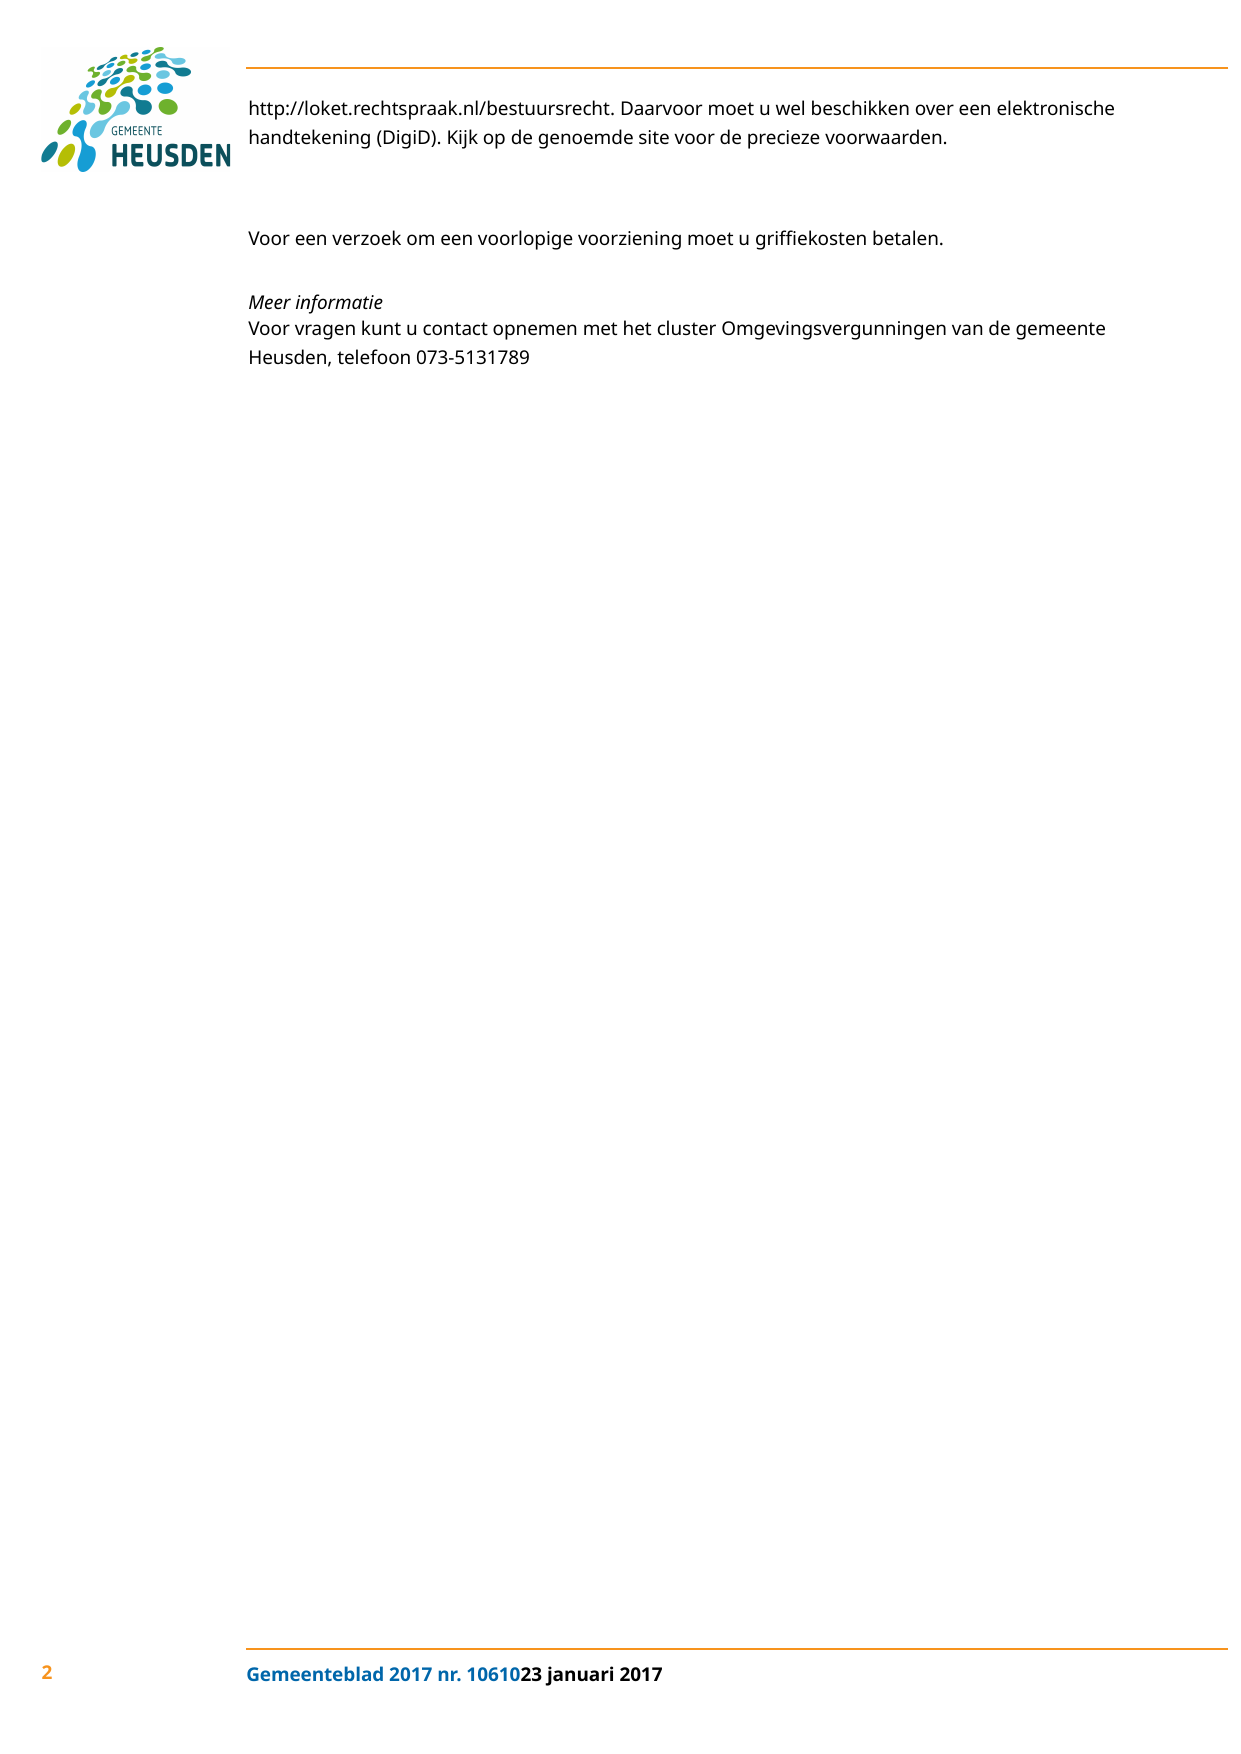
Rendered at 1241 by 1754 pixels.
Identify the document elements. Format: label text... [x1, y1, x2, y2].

text Voor een verzoek om een voorlopige voorziening moet u griffiekosten betalen. [248, 225, 1152, 251]
text Meer informatie [248, 289, 1152, 315]
text http://loket.rechtspraak.nl/bestuursrecht. Daarvoor moet u wel beschikken over een elektronische handtekening (DigiD). Kijk op de genoemde site voor de precieze voorwaarden. [248, 95, 1152, 150]
text Voor vragen kunt u contact opnemen met het cluster Omgevingsvergunningen van de gemeente Heusden, telefoon 073-5131789 [248, 315, 1152, 370]
picture [41, 47, 231, 172]
